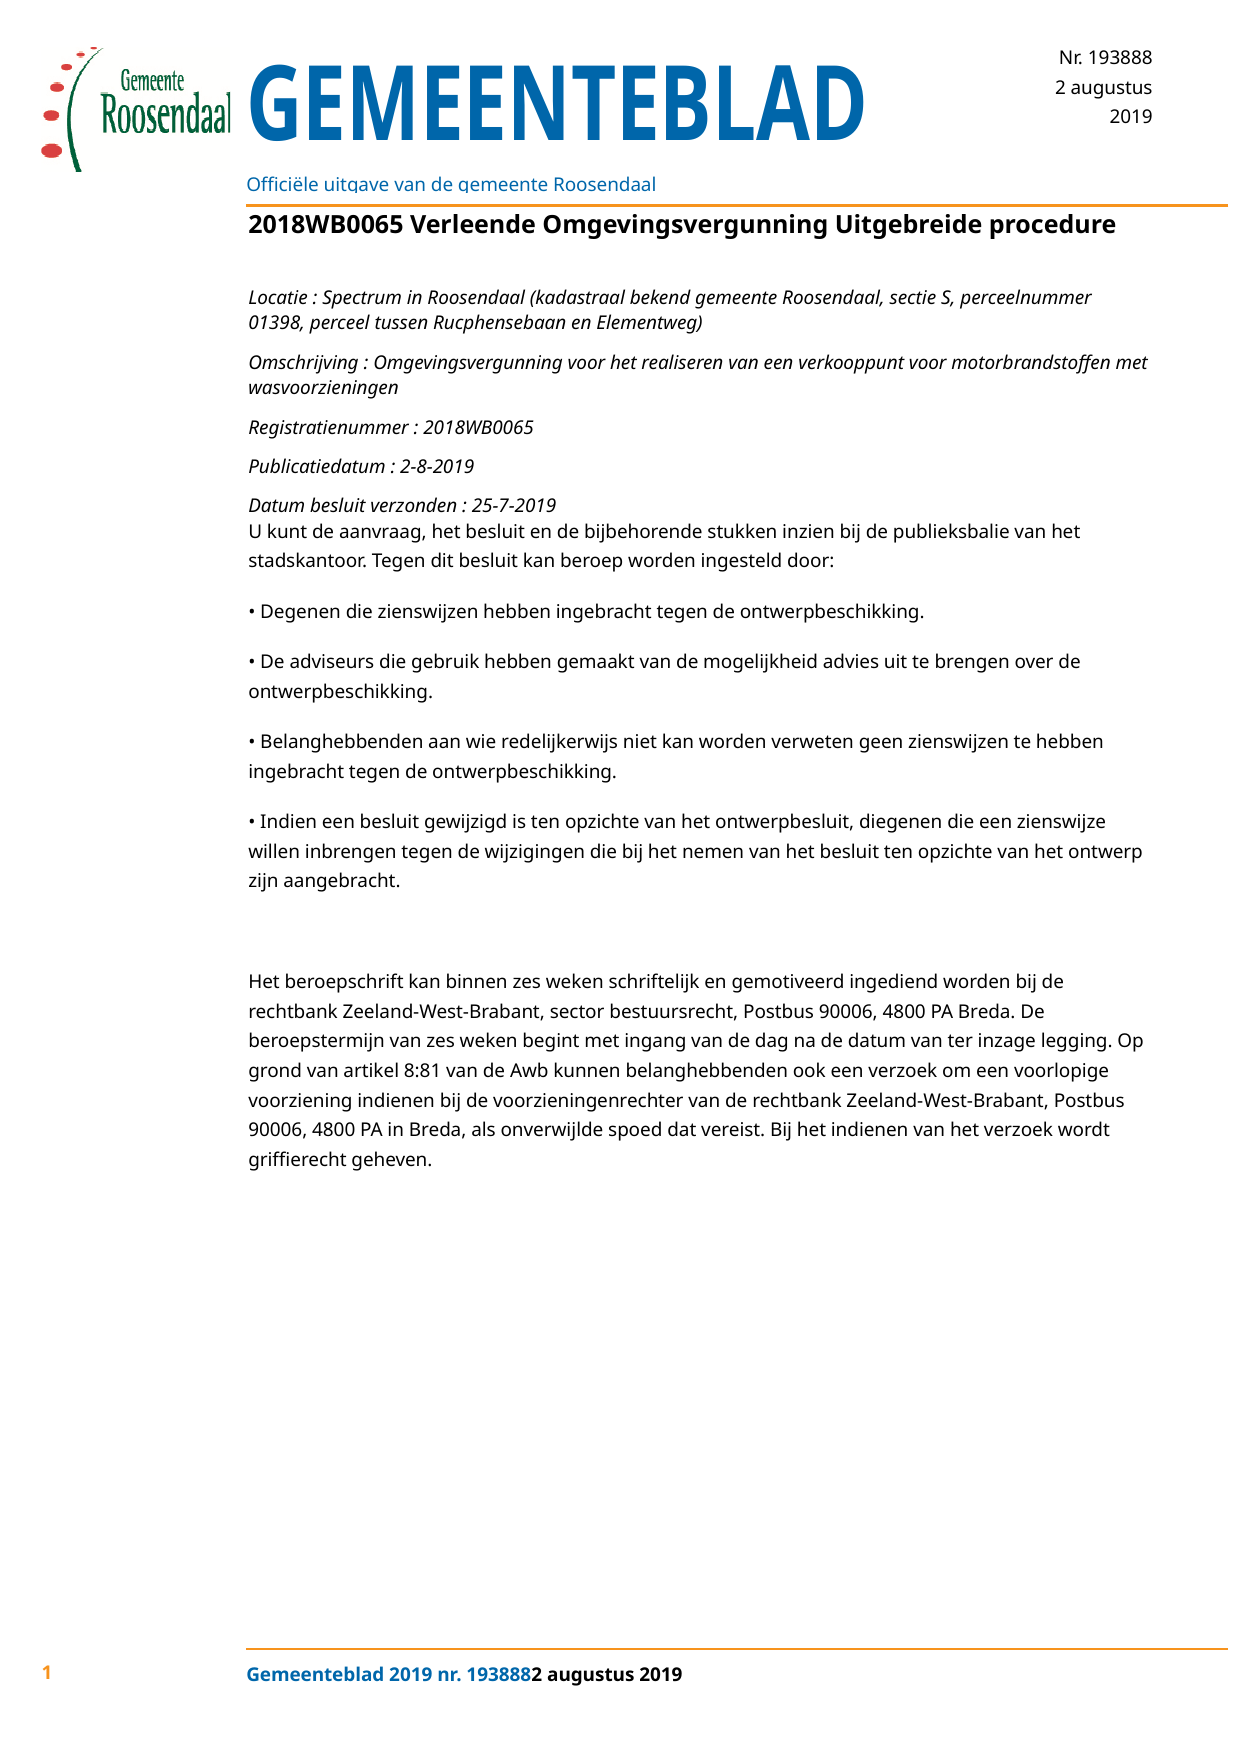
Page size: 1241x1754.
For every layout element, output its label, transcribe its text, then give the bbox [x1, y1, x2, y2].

text • Indien een besluit gewijzigd is ten opzichte van het ontwerpbesluit, diegenen die een zienswijze willen inbrengen tegen de wijzigingen die bij het nemen van het besluit ten opzichte van het ontwerp zijn aangebracht. [248, 808, 1152, 893]
text Datum besluit verzonden : 25-7-2019 [248, 492, 1152, 518]
text • De adviseurs die gebruik hebben gemaakt van de mogelijkheid advies uit te brengen over de ontwerpbeschikking. [248, 648, 1152, 704]
picture [41, 47, 231, 172]
text Omschrijving : Omgevingsvergunning voor het realiseren van een verkooppunt voor motorbrandstoffen met wasvoorzieningen [248, 349, 1152, 400]
text Registratienummer : 2018WB0065 [248, 414, 1152, 439]
text Publicatiedatum : 2-8-2019 [248, 453, 1152, 479]
text U kunt de aanvraag, het besluit en de bijbehorende stukken inzien bij de publieksbalie van het stadskantoor. Tegen dit besluit kan beroep worden ingesteld door: [248, 518, 1152, 573]
text Locatie : Spectrum in Roosendaal (kadastraal bekend gemeente Roosendaal, sectie S, perceelnummer 01398, perceel tussen Rucphensebaan en Elementweg) [248, 284, 1152, 335]
text • Belanghebbenden aan wie redelijkerwijs niet kan worden verweten geen zienswijzen te hebben ingebracht tegen de ontwerpbeschikking. [248, 728, 1152, 784]
text Het beroepschrift kan binnen zes weken schriftelijk en gemotiveerd ingediend worden bij de rechtbank Zeeland-West-Brabant, sector bestuursrecht, Postbus 90006, 4800 PA Breda. De beroepstermijn van zes weken begint met ingang van de dag na de datum van ter inzage legging. Op grond van artikel 8:81 van de Awb kunnen belanghebbenden ook een verzoek om een voorlopige voorziening indienen bij de voorzieningenrechter van de rechtbank Zeeland-West-Brabant, Postbus 90006, 4800 PA in Breda, als onverwijlde spoed dat vereist. Bij het indienen van het verzoek wordt griffierecht geheven. [248, 968, 1152, 1172]
text • Degenen die zienswijzen hebben ingebracht tegen de ontwerpbeschikking. [248, 598, 1152, 624]
text 2018WB0065 Verleende Omgevingsvergunning Uitgebreide procedure [248, 207, 1152, 241]
